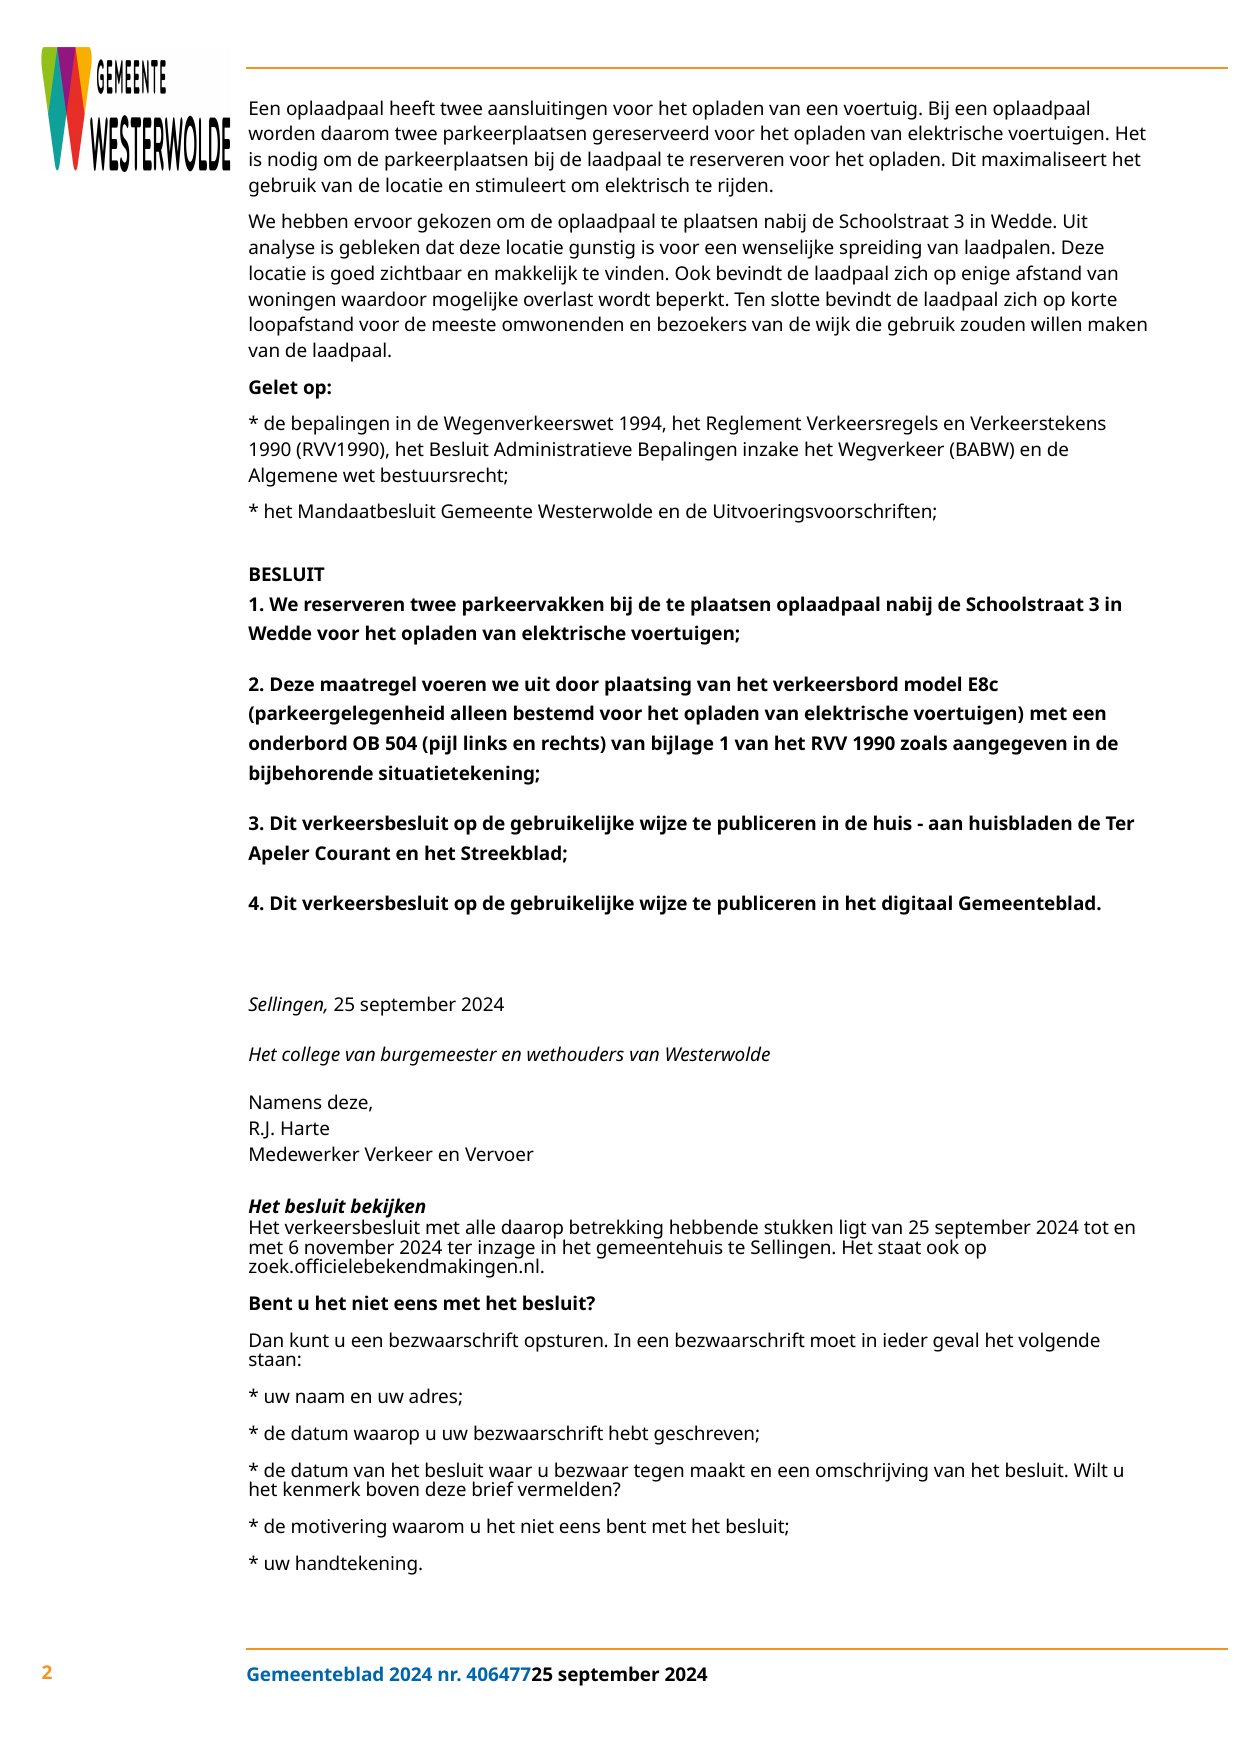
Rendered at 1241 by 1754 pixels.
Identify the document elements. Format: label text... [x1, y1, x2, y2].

text BESLUIT [248, 561, 1152, 587]
text 1. We reserveren twee parkeervakken bij de te plaatsen oplaadpaal nabij de Schoolstraat 3 in Wedde voor het opladen van elektrische voertuigen; [248, 591, 1152, 646]
text Het verkeersbesluit met alle daarop betrekking hebbende stukken ligt van 25 september 2024 tot en met 6 november 2024 ter inzage in het gemeentehuis te Sellingen. Het staat ook op zoek.officielebekendmakingen.nl. [248, 1219, 1152, 1277]
text We hebben ervoor gekozen om de oplaadpaal te plaatsen nabij de Schoolstraat 3 in Wedde. Uit analyse is gebleken dat deze locatie gunstig is voor een wenselijke spreiding van laadpalen. Deze locatie is goed zichtbaar en makkelijk te vinden. Ook bevindt de laadpaal zich op enige afstand van woningen waardoor mogelijke overlast wordt beperkt. Ten slotte bevindt de laadpaal zich op korte loopafstand voor de meeste omwonenden en bezoekers van de wijk die gebruik zouden willen maken van de laadpaal. [248, 209, 1152, 363]
text 4. Dit verkeersbesluit op de gebruikelijke wijze te publiceren in het digitaal Gemeenteblad. [248, 890, 1152, 916]
text Dan kunt u een bezwaarschrift opsturen. In een bezwaarschrift moet in ieder geval het volgende staan: [248, 1332, 1152, 1370]
text R.J. Harte [248, 1115, 1152, 1141]
text Een oplaadpaal heeft twee aansluitingen voor het opladen van een voertuig. Bij een oplaadpaal worden daarom twee parkeerplaatsen gereserveerd voor het opladen van elektrische voertuigen. Het is nodig om de parkeerplaatsen bij de laadpaal te reserveren voor het opladen. Dit maximaliseert het gebruik van de locatie en stimuleert om elektrisch te rijden. [248, 95, 1152, 198]
text Namens deze, [248, 1089, 1152, 1115]
text * de datum van het besluit waar u bezwaar tegen maakt en een omschrijving van het besluit. Wilt u het kenmerk boven deze brief vermelden? [248, 1462, 1152, 1501]
text Sellingen, 25 september 2024 [248, 991, 1152, 1017]
text * uw handtekening. [248, 1555, 1152, 1574]
text * uw naam en uw adres; [248, 1388, 1152, 1407]
text Medewerker Verkeer en Vervoer [248, 1141, 1152, 1166]
text Het besluit bekijken [248, 1194, 1152, 1219]
text 3. Dit verkeersbesluit op de gebruikelijke wijze te publiceren in de huis - aan huisbladen de Ter Apeler Courant en het Streekblad; [248, 810, 1152, 866]
text * de datum waarop u uw bezwaarschrift hebt geschreven; [248, 1425, 1152, 1444]
text * de bepalingen in de Wegenverkeerswet 1994, het Reglement Verkeersregels en Verkeerstekens 1990 (RVV1990), het Besluit Administratieve Bepalingen inzake het Wegverkeer (BABW) en de Algemene wet bestuursrecht; [248, 411, 1152, 488]
text Het college van burgemeester en wethouders van Westerwolde [248, 1041, 1152, 1067]
text Bent u het niet eens met het besluit? [248, 1295, 1152, 1314]
text Gelet op: [248, 374, 1152, 400]
text * de motivering waarom u het niet eens bent met het besluit; [248, 1518, 1152, 1538]
picture [41, 47, 231, 172]
text 2. Deze maatregel voeren we uit door plaatsing van het verkeersbord model E8c (parkeergelegenheid alleen bestemd voor het opladen van elektrische voertuigen) met een onderbord OB 504 (pijl links en rechts) van bijlage 1 van het RVV 1990 zoals aangegeven in de bijbehorende situatietekening; [248, 671, 1152, 786]
text * het Mandaatbesluit Gemeente Westerwolde en de Uitvoeringsvoorschriften; [248, 499, 1152, 524]
